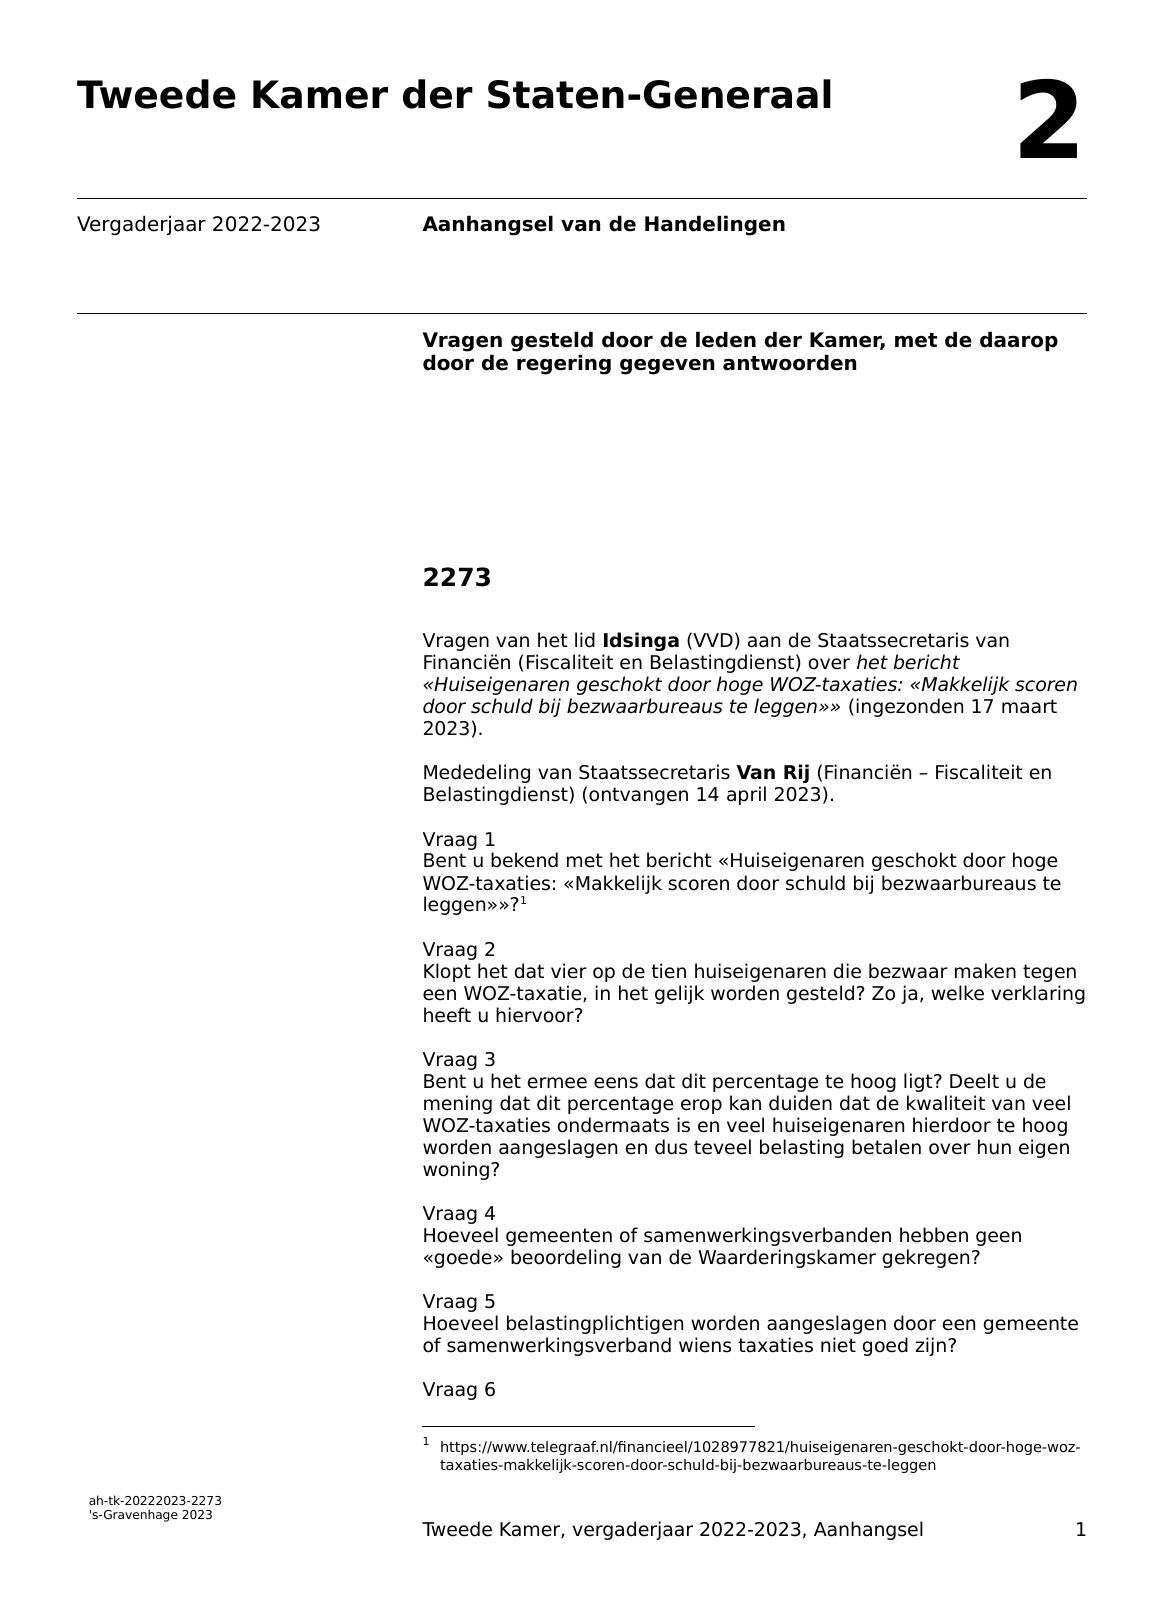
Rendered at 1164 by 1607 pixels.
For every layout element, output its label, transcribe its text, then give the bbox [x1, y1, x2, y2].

text ah-tk-20222023-2273 [88, 1494, 323, 1508]
text https://www.telegraaf.nl/financieel/1028977821/huiseigenaren-geschokt-door-hoge-woz-taxaties-makkelijk-scoren-door-schuld-bij-bezwaarbureaus-te-leggen [422, 1435, 1087, 1474]
text Klopt het dat vier op de tien huiseigenaren die bezwaar maken tegen een WOZ-taxatie, in het gelijk worden gesteld? Zo ja, welke verklaring heeft u hiervoor? [422, 961, 1087, 1026]
text Bent u bekend met het bericht «Huiseigenaren geschokt door hoge WOZ-taxaties: «Makkelijk scoren door schuld bij bezwaarbureaus te leggen»»? [422, 850, 1087, 916]
text Bent u het ermee eens dat dit percentage te hoog ligt? Deelt u de mening dat dit percentage erop kan duiden dat de kwaliteit van veel WOZ-taxaties ondermaats is en veel huiseigenaren hierdoor te hoog worden aangeslagen en dus teveel belasting betalen over hun eigen woning? [422, 1071, 1087, 1181]
text Mededeling van Staatssecretaris Van Rij (Financiën – Fiscaliteit en Belastingdienst) (ontvangen 14 april 2023). [422, 762, 1087, 806]
text Vraag 4 [422, 1203, 1087, 1225]
text Vraag 1 [422, 828, 1087, 850]
table_header Tweede Kamer der Staten-Generaal [77, 59, 886, 198]
text Hoeveel gemeenten of samenwerkingsverbanden hebben geen «goede» beoordeling van de Waarderingskamer gekregen? [422, 1225, 1087, 1269]
table_header 2 [886, 59, 1087, 198]
text Vraag 3 [422, 1049, 1087, 1071]
text Vraag 5 [422, 1291, 1087, 1313]
text 2273 [422, 563, 1087, 592]
table_cell Vragen gesteld door de leden der Kamer, met de daarop door de regering gegeven antwoorden [422, 314, 1087, 375]
text 's-Gravenhage 2023 [88, 1508, 323, 1522]
text Vragen van het lid Idsinga (VVD) aan de Staatssecretaris van Financiën (Fiscaliteit en Belastingdienst) over het bericht «Huiseigenaren geschokt door hoge WOZ-taxaties: «Makkelijk scoren door schuld bij bezwaarbureaus te leggen»» (ingezonden 17 maart 2023). [422, 630, 1087, 740]
text Vraag 6 [422, 1379, 1087, 1401]
table_cell [77, 314, 422, 375]
text Vraag 2 [422, 938, 1087, 961]
table_cell Aanhangsel van de Handelingen [422, 199, 1087, 313]
text Hoeveel belastingplichtigen worden aangeslagen door een gemeente of samenwerkingsverband wiens taxaties niet goed zijn? [422, 1313, 1087, 1357]
table_cell Vergaderjaar 2022-2023 [77, 199, 422, 313]
